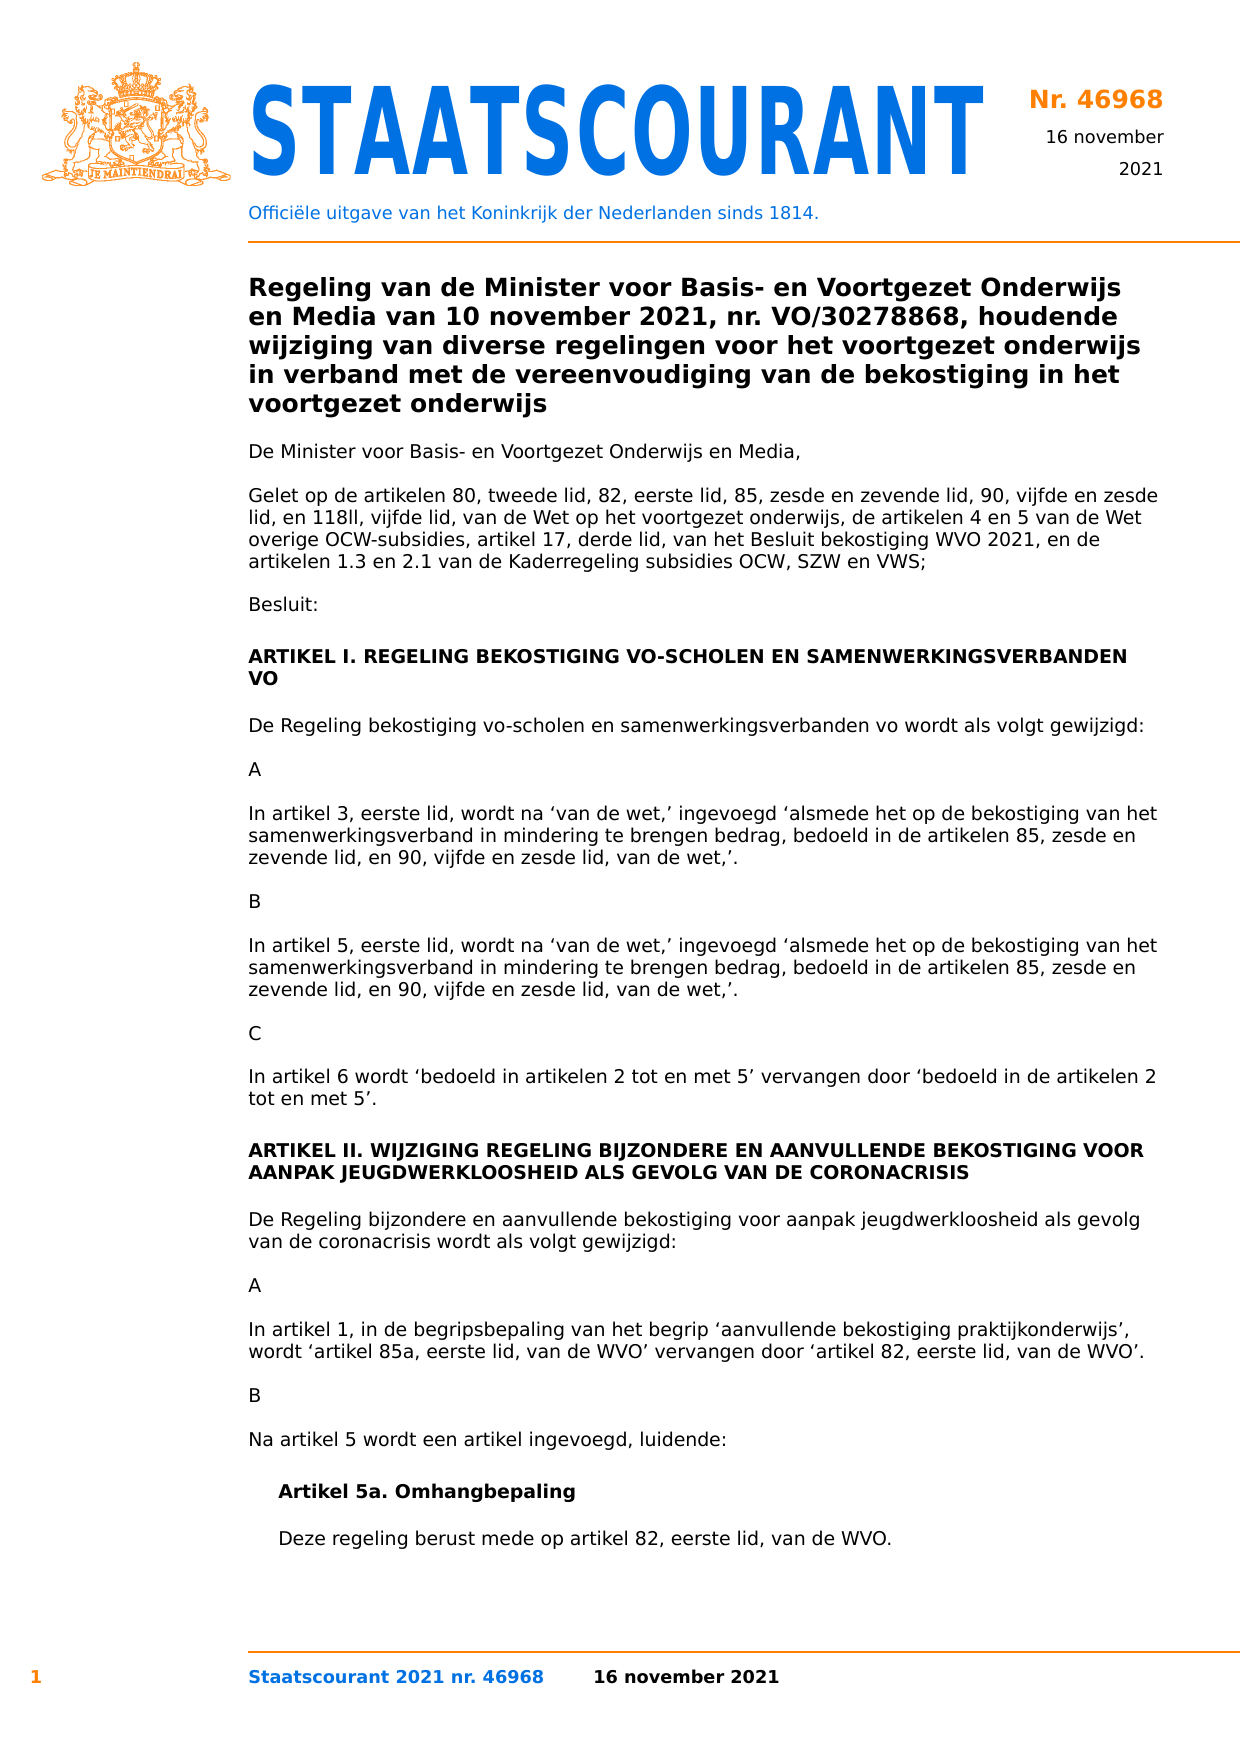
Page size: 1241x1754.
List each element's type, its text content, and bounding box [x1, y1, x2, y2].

text Gelet op de artikelen 80, tweede lid, 82, eerste lid, 85, zesde en zevende lid, 90, vijfde en zesde lid, en 118ll, vijfde lid, van de Wet op het voortgezet onderwijs, de artikelen 4 en 5 van de Wet overige OCW-subsidies, artikel 17, derde lid, van het Besluit bekostiging WVO 2021, en de artikelen 1.3 en 2.1 van de Kaderregeling subsidies OCW, SZW en VWS; [248, 484, 1163, 572]
subtitle Artikel 5a. Omhangbepaling [278, 1481, 1163, 1503]
text De Minister voor Basis- en Voortgezet Onderwijs en Media, [248, 441, 1163, 463]
subtitle ARTIKEL II. WIJZIGING REGELING BIJZONDERE EN AANVULLENDE BEKOSTIGING VOOR AANPAK JEUGDWERKLOOSHEID ALS GEVOLG VAN DE CORONACRISIS [248, 1140, 1163, 1184]
subtitle Regeling van de Minister voor Basis- en Voortgezet Onderwijs en Media van 10 november 2021, nr. VO/30278868, houdende wijziging van diverse regelingen voor het voortgezet onderwijs in verband met de vereenvoudiging van de bekostiging in het voortgezet onderwijs [248, 273, 1163, 419]
text In artikel 5, eerste lid, wordt na ‘van de wet,’ ingevoegd ‘alsmede het op de bekostiging van het samenwerkingsverband in mindering te brengen bedrag, bedoeld in de artikelen 85, zesde en zevende lid, en 90, vijfde en zesde lid, van de wet,’. [248, 935, 1163, 1001]
text Besluit: [248, 594, 1163, 616]
text In artikel 1, in de begripsbepaling van het begrip ‘aanvullende bekostiging praktijkonderwijs’, wordt ‘artikel 85a, eerste lid, van de WVO’ vervangen door ‘artikel 82, eerste lid, van de WVO’. [248, 1319, 1163, 1363]
table_header Nr. 46968 [998, 62, 1240, 121]
table_cell 2021 [998, 153, 1240, 203]
table_header STAATSCOURANT [248, 62, 998, 203]
text De Regeling bekostiging vo-scholen en samenwerkingsverbanden vo wordt als volgt gewijzigd: [248, 715, 1163, 737]
text B [248, 1385, 1163, 1407]
text B [248, 891, 1163, 913]
text A [248, 759, 1163, 781]
subtitle ARTIKEL I. REGELING BEKOSTIGING VO-SCHOLEN EN SAMENWERKINGSVERBANDEN VO [248, 646, 1163, 690]
text Deze regeling berust mede op artikel 82, eerste lid, van de WVO. [278, 1528, 1163, 1549]
text In artikel 6 wordt ‘bedoeld in artikelen 2 tot en met 5’ vervangen door ‘bedoeld in de artikelen 2 tot en met 5’. [248, 1066, 1163, 1110]
text De Regeling bijzondere en aanvullende bekostiging voor aanpak jeugdwerkloosheid als gevolg van de coronacrisis wordt als volgt gewijzigd: [248, 1209, 1163, 1253]
text A [248, 1275, 1163, 1297]
table_header [25, 62, 248, 241]
table_cell 16 november [998, 121, 1240, 153]
text C [248, 1022, 1163, 1044]
table_cell Officiële uitgave van het Koninkrijk der Nederlanden sinds 1814. [248, 203, 1240, 241]
text In artikel 3, eerste lid, wordt na ‘van de wet,’ ingevoegd ‘alsmede het op de bekostiging van het samenwerkingsverband in mindering te brengen bedrag, bedoeld in de artikelen 85, zesde en zevende lid, en 90, vijfde en zesde lid, van de wet,’. [248, 803, 1163, 869]
picture [41, 62, 231, 186]
text Na artikel 5 wordt een artikel ingevoegd, luidende: [248, 1429, 1163, 1451]
